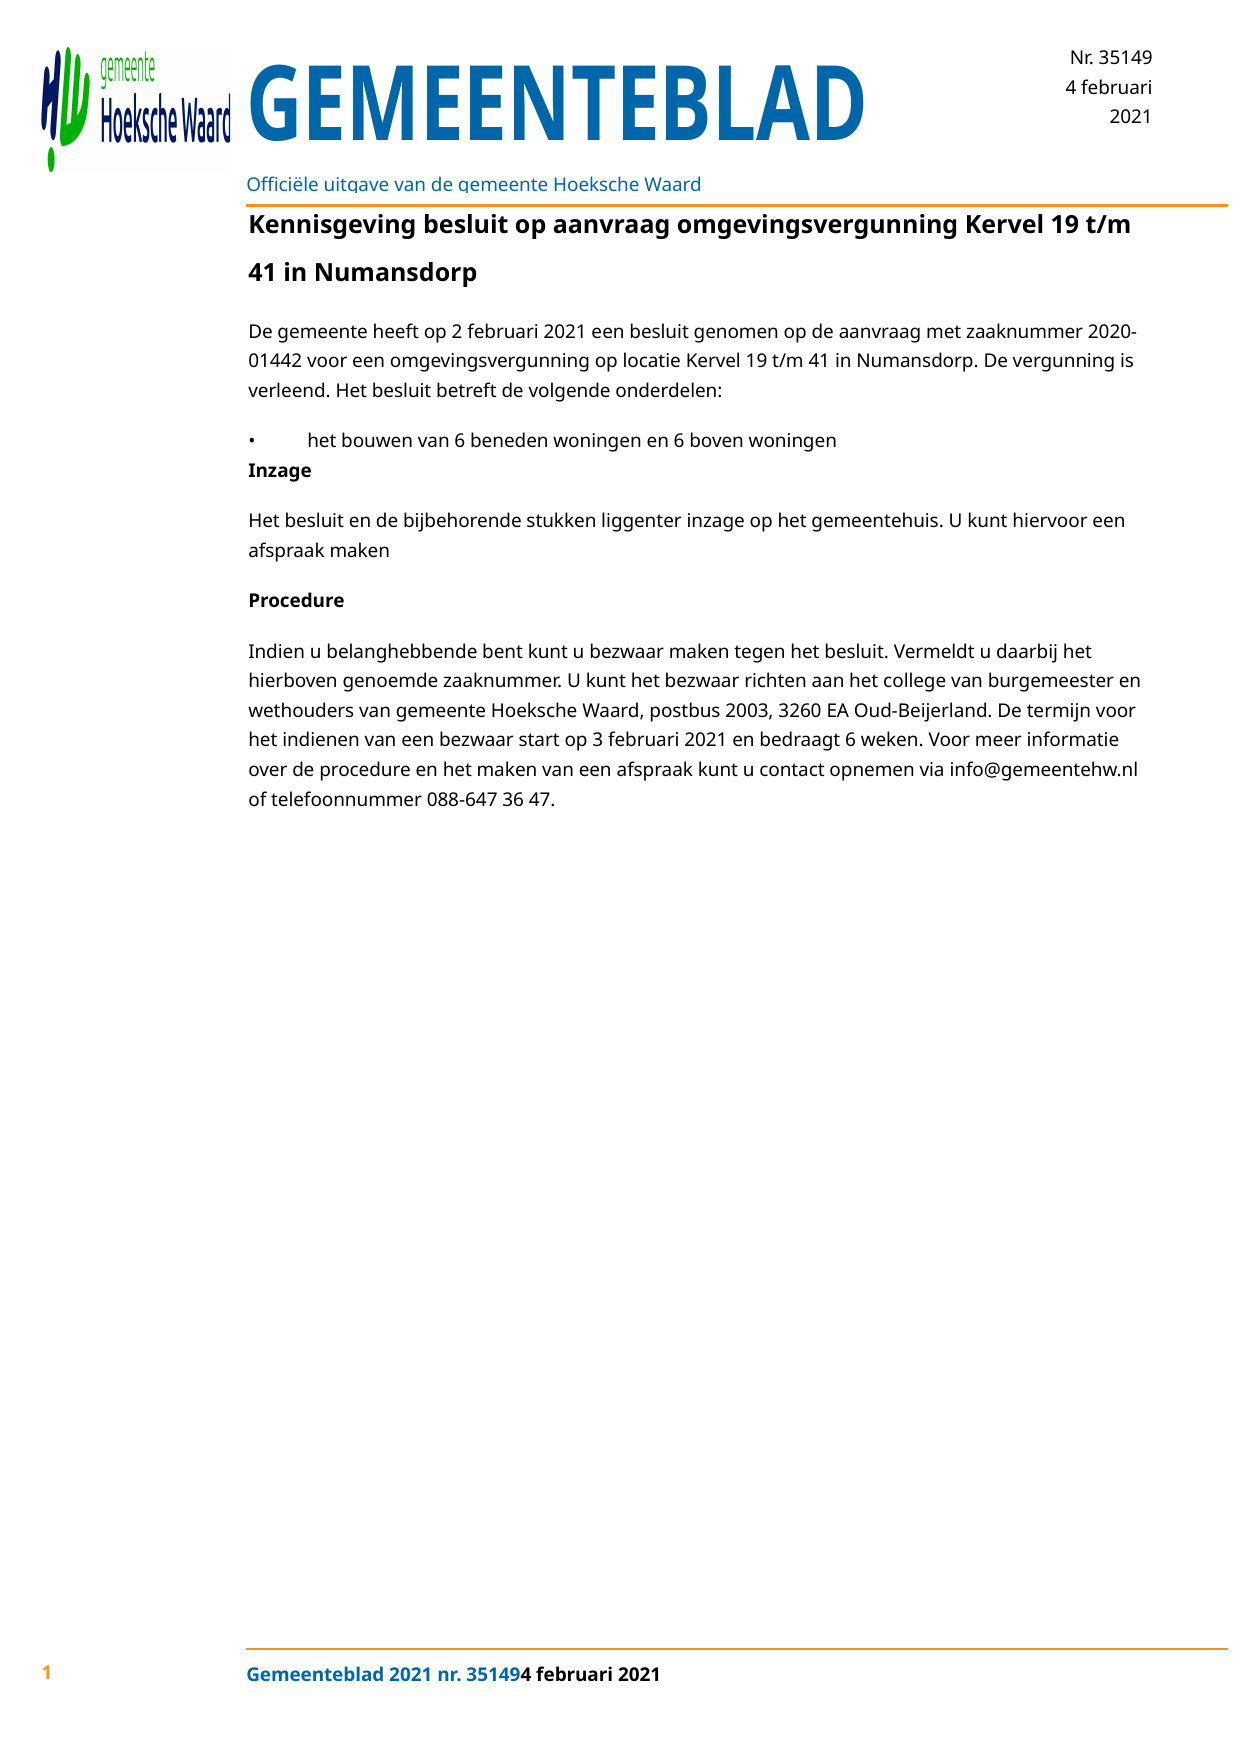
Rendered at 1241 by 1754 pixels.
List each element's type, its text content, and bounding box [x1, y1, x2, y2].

text Inzage [248, 457, 1152, 483]
text Kennisgeving besluit op aanvraag omgevingsvergunning Kervel 19 t/m 41 in Numansdorp [248, 207, 1152, 288]
list het bouwen van 6 beneden woningen en 6 boven woningen [248, 427, 1152, 453]
text De gemeente heeft op 2 februari 2021 een besluit genomen op de aanvraag met zaaknummer 2020-01442 voor een omgevingsvergunning op locatie Kervel 19 t/m 41 in Numansdorp. De vergunning is verleend. Het besluit betreft de volgende onderdelen: [248, 318, 1152, 403]
picture [41, 47, 231, 172]
text Het besluit en de bijbehorende stukken liggenter inzage op het gemeentehuis. U kunt hiervoor een afspraak maken [248, 507, 1152, 563]
text Procedure [248, 587, 1152, 613]
text Indien u belanghebbende bent kunt u bezwaar maken tegen het besluit. Vermeldt u daarbij het hierboven genoemde zaaknummer. U kunt het bezwaar richten aan het college van burgemeester en wethouders van gemeente Hoeksche Waard, postbus 2003, 3260 EA Oud-Beijerland. De termijn voor het indienen van een bezwaar start op 3 februari 2021 en bedraagt 6 weken. Voor meer informatie over de procedure en het maken van een afspraak kunt u contact opnemen via info@gemeentehw.nl of telefoonnummer 088-647 36 47. [248, 638, 1152, 812]
